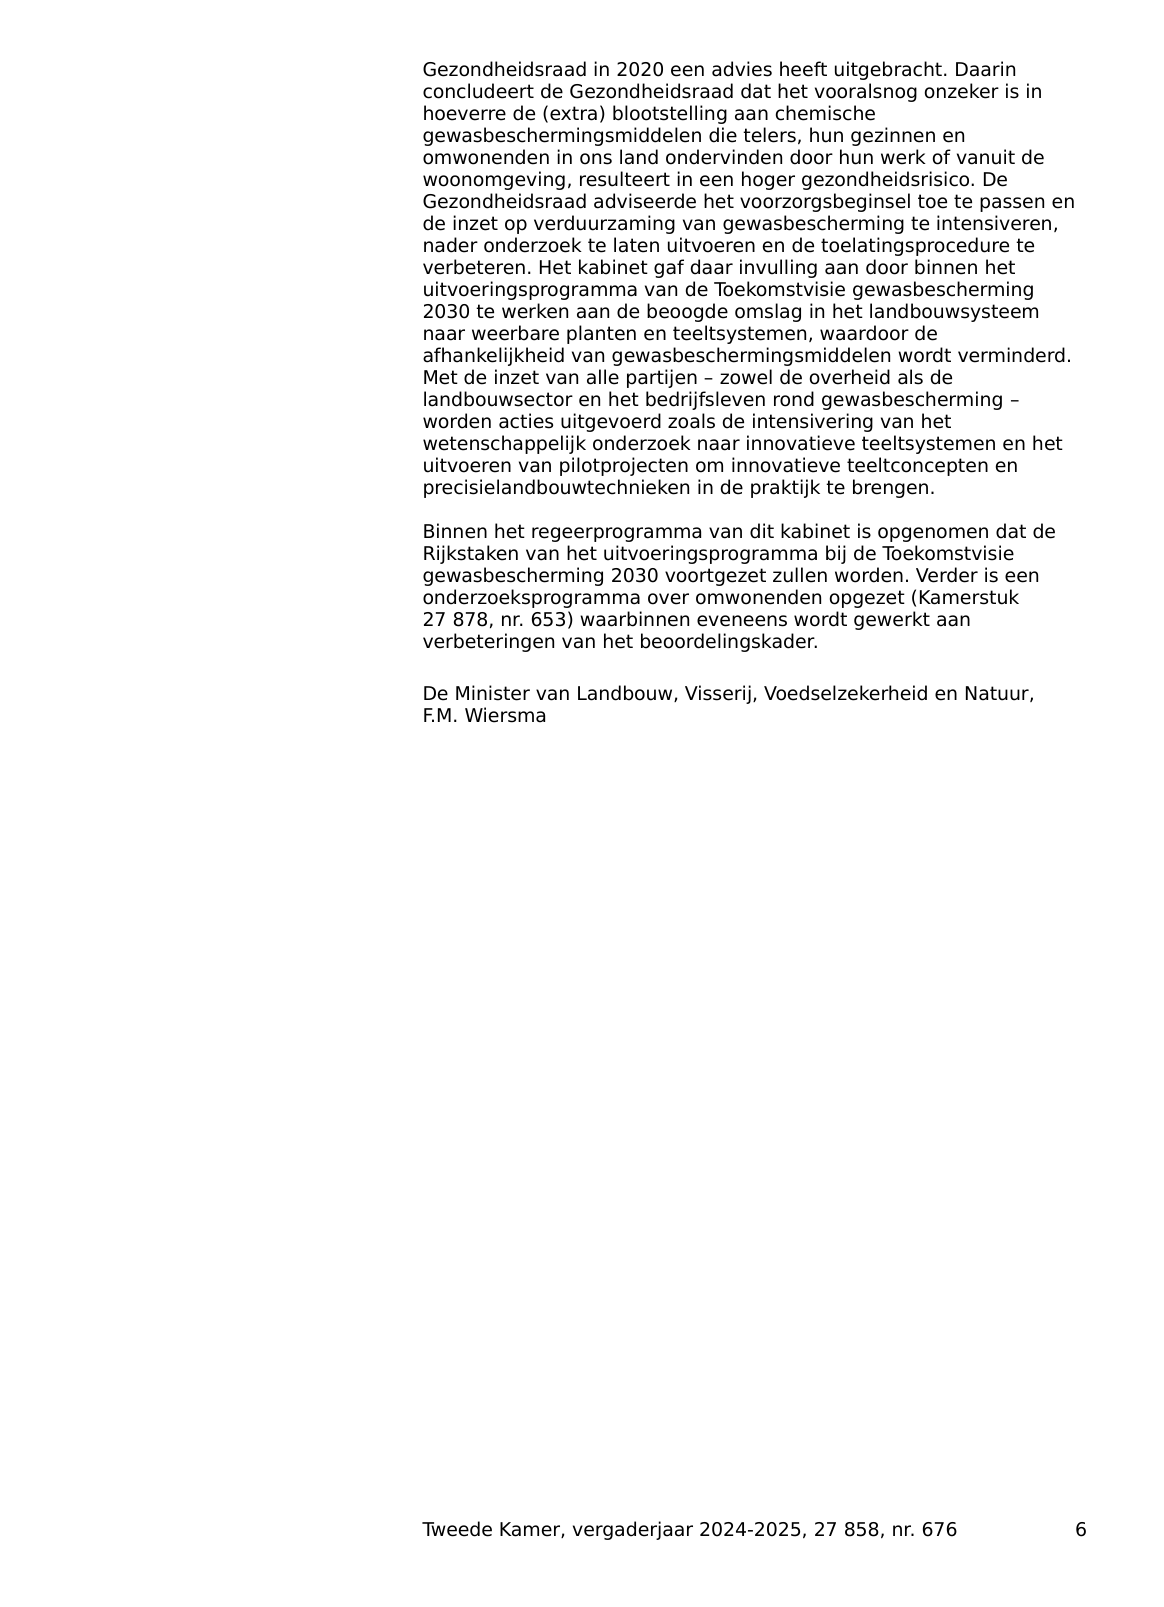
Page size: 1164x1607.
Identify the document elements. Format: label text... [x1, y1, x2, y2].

text De Minister van Landbouw, Visserij, Voedselzekerheid en Natuur, F.M. Wiersma [422, 683, 1087, 727]
text Gezondheidsraad in 2020 een advies heeft uitgebracht. Daarin concludeert de Gezondheidsraad dat het vooralsnog onzeker is in hoeverre de (extra) blootstelling aan chemische gewasbeschermingsmiddelen die telers, hun gezinnen en omwonenden in ons land ondervinden door hun werk of vanuit de woonomgeving, resulteert in een hoger gezondheidsrisico. De Gezondheidsraad adviseerde het voorzorgsbeginsel toe te passen en de inzet op verduurzaming van gewasbescherming te intensiveren, nader onderzoek te laten uitvoeren en de toelatingsprocedure te verbeteren. Het kabinet gaf daar invulling aan door binnen het uitvoeringsprogramma van de Toekomstvisie gewasbescherming 2030 te werken aan de beoogde omslag in het landbouwsysteem naar weerbare planten en teeltsystemen, waardoor de afhankelijkheid van gewasbeschermingsmiddelen wordt verminderd. Met de inzet van alle partijen – zowel de overheid als de landbouwsector en het bedrijfsleven rond gewasbescherming – worden acties uitgevoerd zoals de intensivering van het wetenschappelijk onderzoek naar innovatieve teeltsystemen en het uitvoeren van pilotprojecten om innovatieve teeltconcepten en precisielandbouwtechnieken in de praktijk te brengen. [422, 59, 1087, 499]
text Binnen het regeerprogramma van dit kabinet is opgenomen dat de Rijkstaken van het uitvoeringsprogramma bij de Toekomstvisie gewasbescherming 2030 voortgezet zullen worden. Verder is een onderzoeksprogramma over omwonenden opgezet (Kamerstuk 27 878, nr. 653) waarbinnen eveneens wordt gewerkt aan verbeteringen van het beoordelingskader. [422, 521, 1087, 653]
